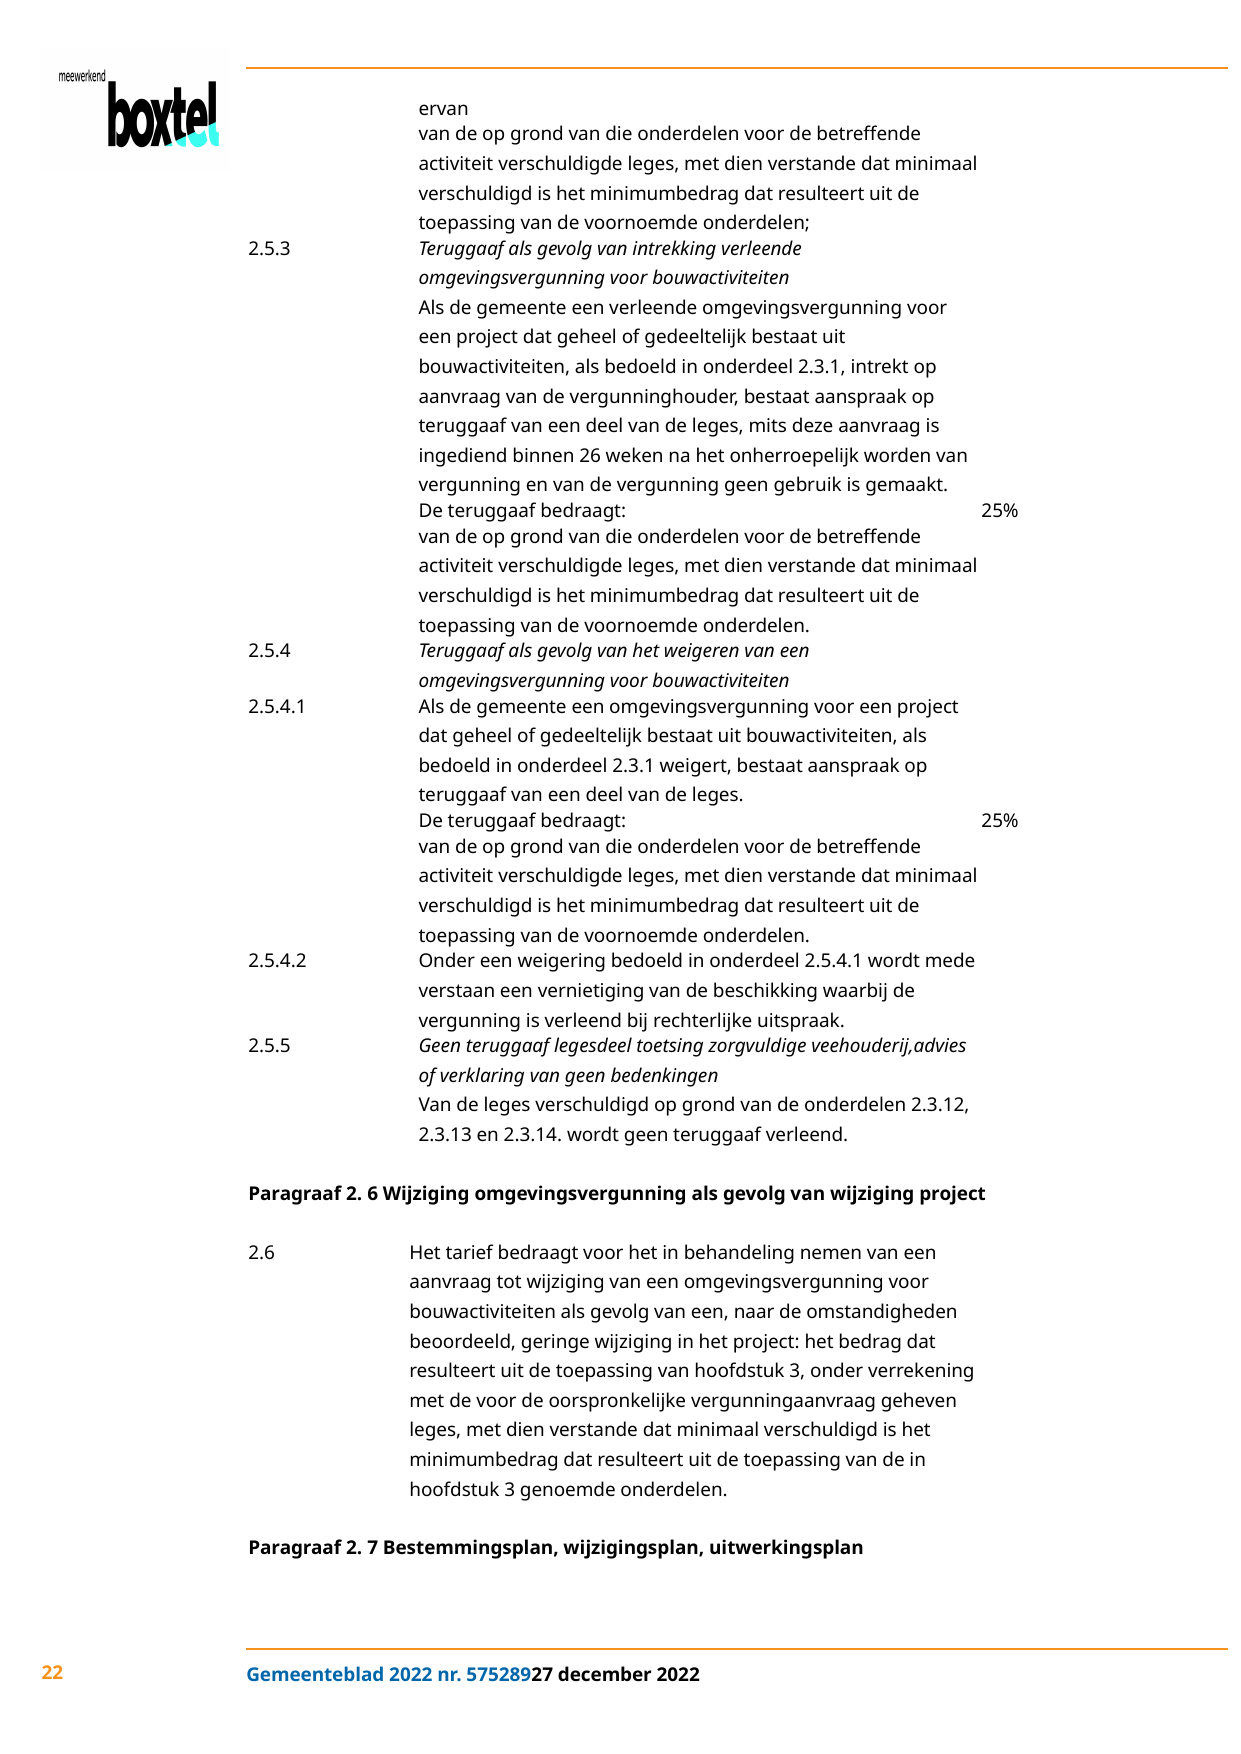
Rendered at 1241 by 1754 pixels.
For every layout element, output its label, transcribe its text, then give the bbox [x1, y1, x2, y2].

table_cell De teruggaaf bedraagt: [418, 808, 981, 833]
table_cell [248, 95, 418, 121]
table_cell [981, 523, 1152, 638]
table_cell Onder een weigering bedoeld in onderdeel 2.5.4.1 wordt mede verstaan een vernietiging van de beschikking waarbij de vergunning is verleend bij rechterlijke uitspraak. [418, 948, 981, 1032]
table_header Het tarief bedraagt voor het in behandeling nemen van een aanvraag tot wijziging van een omgevingsvergunning voor bouwactiviteiten als gevolg van een, naar de omstandigheden beoordeeld, geringe wijziging in het project: het bedrag dat resulteert uit de toepassing van hoofdstuk 3, onder verrekening met de voor de oorspronkelijke vergunningaanvraag geheven leges, met dien verstande dat minimaal verschuldigd is het minimumbedrag dat resulteert uit de toepassing van de in hoofdstuk 3 genoemde onderdelen. [409, 1239, 991, 1501]
table_cell 2.5.5 [248, 1033, 418, 1147]
table_cell Teruggaaf als gevolg van intrekking verleende omgevingsvergunning voor bouwactiviteiten Als de gemeente een verleende omgevingsvergunning voor een project dat geheel of gedeeltelijk bestaat uit bouwactiviteiten, als bedoeld in onderdeel 2.3.1, intrekt op aanvraag van de vergunninghouder, bestaat aanspraak op teruggaaf van een deel van de leges, mits deze aanvraag is ingediend binnen 26 weken na het onherroepelijk worden van vergunning en van de vergunning geen gebruik is gemaakt. [418, 235, 981, 497]
table_cell [248, 833, 418, 948]
table_cell [981, 235, 1152, 497]
table_header [991, 1239, 1152, 1501]
table_cell [248, 498, 418, 523]
table_cell [981, 833, 1152, 948]
table_cell De teruggaaf bedraagt: [418, 498, 981, 523]
table_cell van de op grond van die onderdelen voor de betreffende activiteit verschuldigde leges, met dien verstande dat minimaal verschuldigd is het minimumbedrag dat resulteert uit de toepassing van de voornoemde onderdelen. [418, 833, 981, 948]
table_cell Geen teruggaaf legesdeel toetsing zorgvuldige veehouderij,advies of verklaring van geen bedenkingen Van de leges verschuldigd op grond van de onderdelen 2.3.12, 2.3.13 en 2.3.14. wordt geen teruggaaf verleend. [418, 1033, 981, 1147]
text Paragraaf 2. 6 Wijziging omgevingsvergunning als gevolg van wijziging project [248, 1180, 1152, 1206]
table_cell 25% [981, 498, 1152, 523]
table_header 2.6 [248, 1239, 409, 1501]
table_cell [981, 121, 1152, 235]
table_cell 2.5.4 [248, 638, 418, 693]
table_cell [248, 121, 418, 235]
table_cell van de op grond van die onderdelen voor de betreffende activiteit verschuldigde leges, met dien verstande dat minimaal verschuldigd is het minimumbedrag dat resulteert uit de toepassing van de voornoemde onderdelen; [418, 121, 981, 235]
table_cell [248, 808, 418, 833]
table_cell 2.5.4.2 [248, 948, 418, 1032]
table_cell [981, 948, 1152, 1032]
table_cell van de op grond van die onderdelen voor de betreffende activiteit verschuldigde leges, met dien verstande dat minimaal verschuldigd is het minimumbedrag dat resulteert uit de toepassing van de voornoemde onderdelen. [418, 523, 981, 638]
table_cell 2.5.4.1 [248, 693, 418, 807]
table_cell 2.5.3 [248, 235, 418, 497]
table_cell [981, 638, 1152, 693]
table_cell Als de gemeente een omgevingsvergunning voor een project dat geheel of gedeeltelijk bestaat uit bouwactiviteiten, als bedoeld in onderdeel 2.3.1 weigert, bestaat aanspraak op teruggaaf van een deel van de leges. [418, 693, 981, 807]
table_cell [981, 95, 1152, 121]
text Paragraaf 2. 7 Bestemmingsplan, wijzigingsplan, uitwerkingsplan [248, 1534, 1152, 1560]
table_cell 25% [981, 808, 1152, 833]
picture [41, 47, 231, 172]
table_cell [981, 1033, 1152, 1147]
table_cell [981, 693, 1152, 807]
table_cell [248, 523, 418, 638]
table_cell ervan [418, 95, 981, 121]
table_cell Teruggaaf als gevolg van het weigeren van een omgevingsvergunning voor bouwactiviteiten [418, 638, 981, 693]
